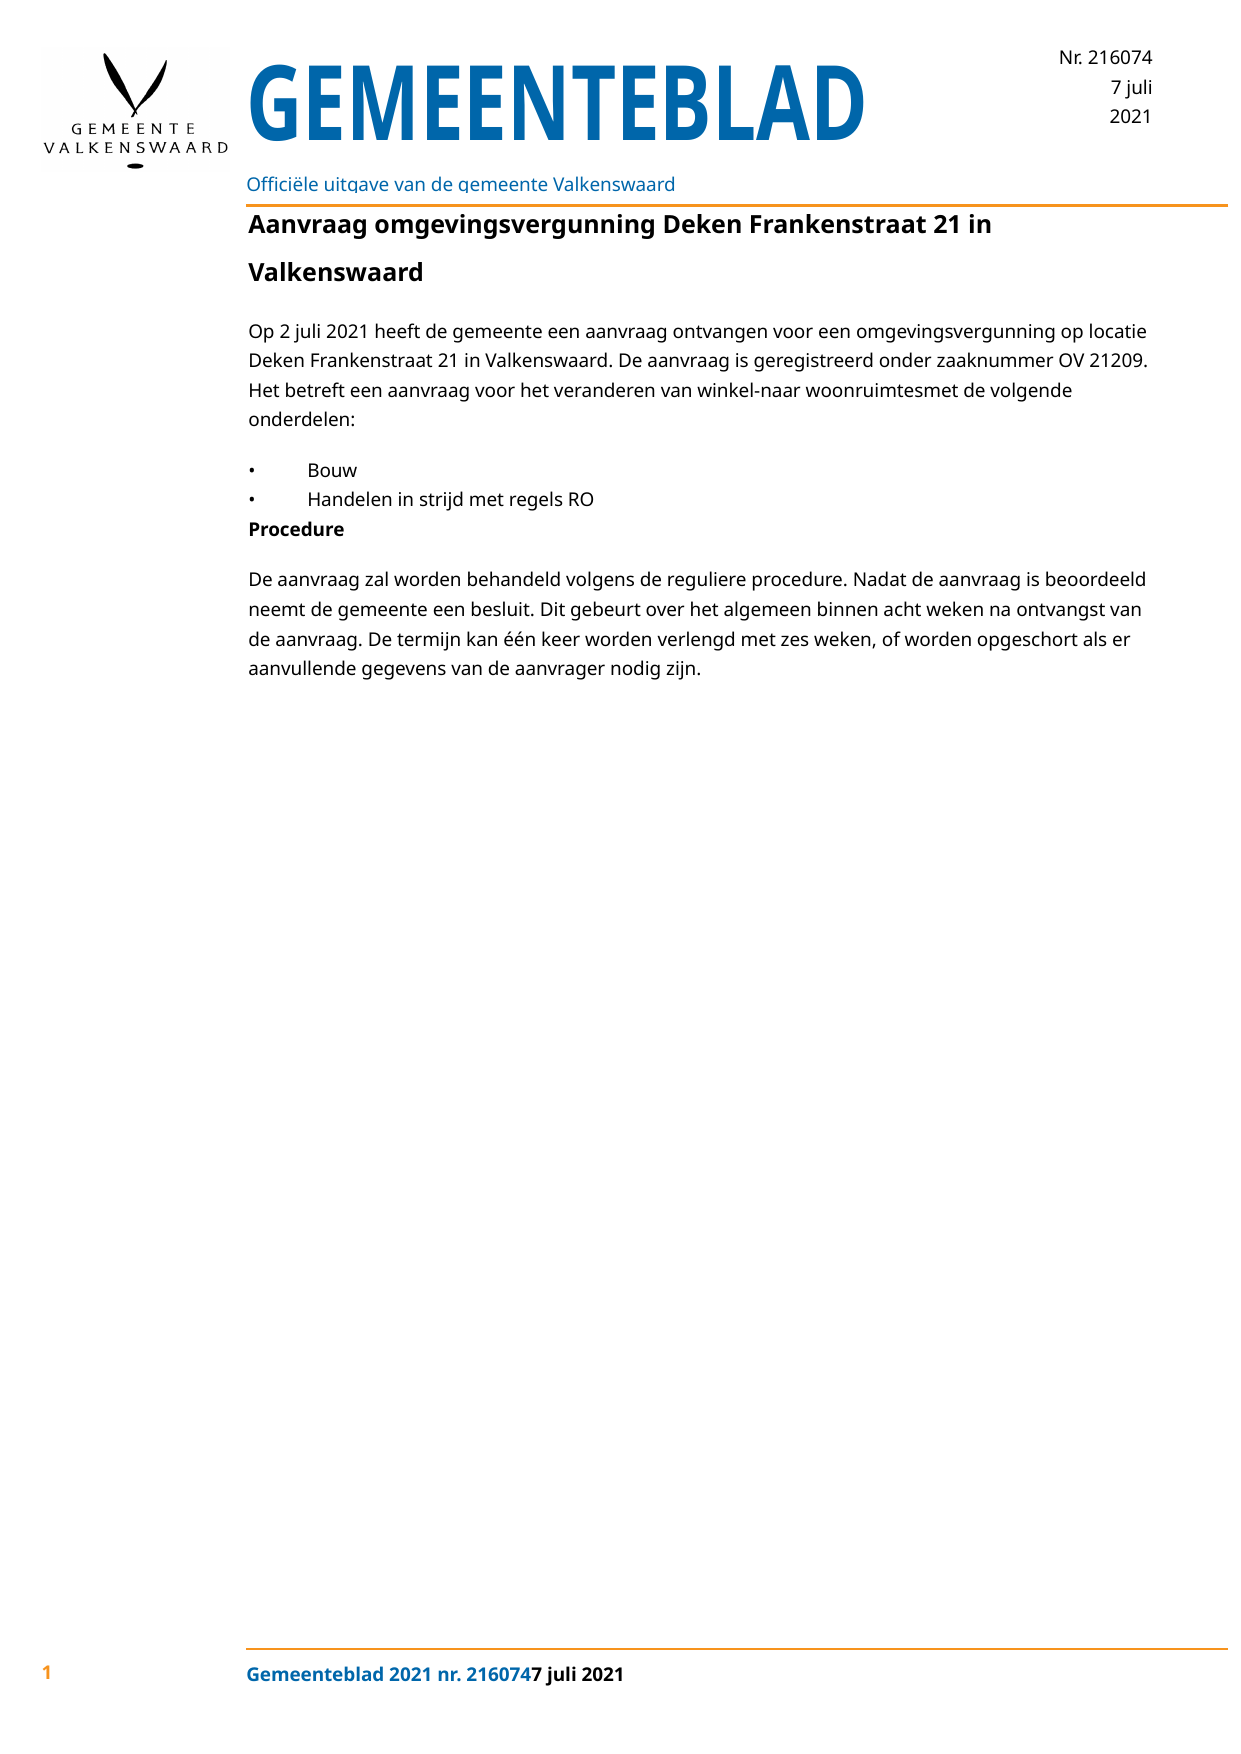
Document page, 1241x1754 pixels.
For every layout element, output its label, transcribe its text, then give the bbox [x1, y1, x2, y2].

text Procedure [248, 516, 1152, 542]
text Aanvraag omgevingsvergunning Deken Frankenstraat 21 in Valkenswaard [248, 207, 1152, 288]
list Handelen in strijd met regels RO [248, 487, 1152, 512]
picture [41, 47, 231, 172]
text De aanvraag zal worden behandeld volgens de reguliere procedure. Nadat de aanvraag is beoordeeld neemt de gemeente een besluit. Dit gebeurt over het algemeen binnen acht weken na ontvangst van de aanvraag. De termijn kan één keer worden verlengd met zes weken, of worden opgeschort als er aanvullende gegevens van de aanvrager nodig zijn. [248, 567, 1152, 681]
text Op 2 juli 2021 heeft de gemeente een aanvraag ontvangen voor een omgevingsvergunning op locatie Deken Frankenstraat 21 in Valkenswaard. De aanvraag is geregistreerd onder zaaknummer OV 21209. Het betreft een aanvraag voor het veranderen van winkel-naar woonruimtesmet de volgende onderdelen: [248, 318, 1152, 432]
list Bouw [248, 457, 1152, 483]
